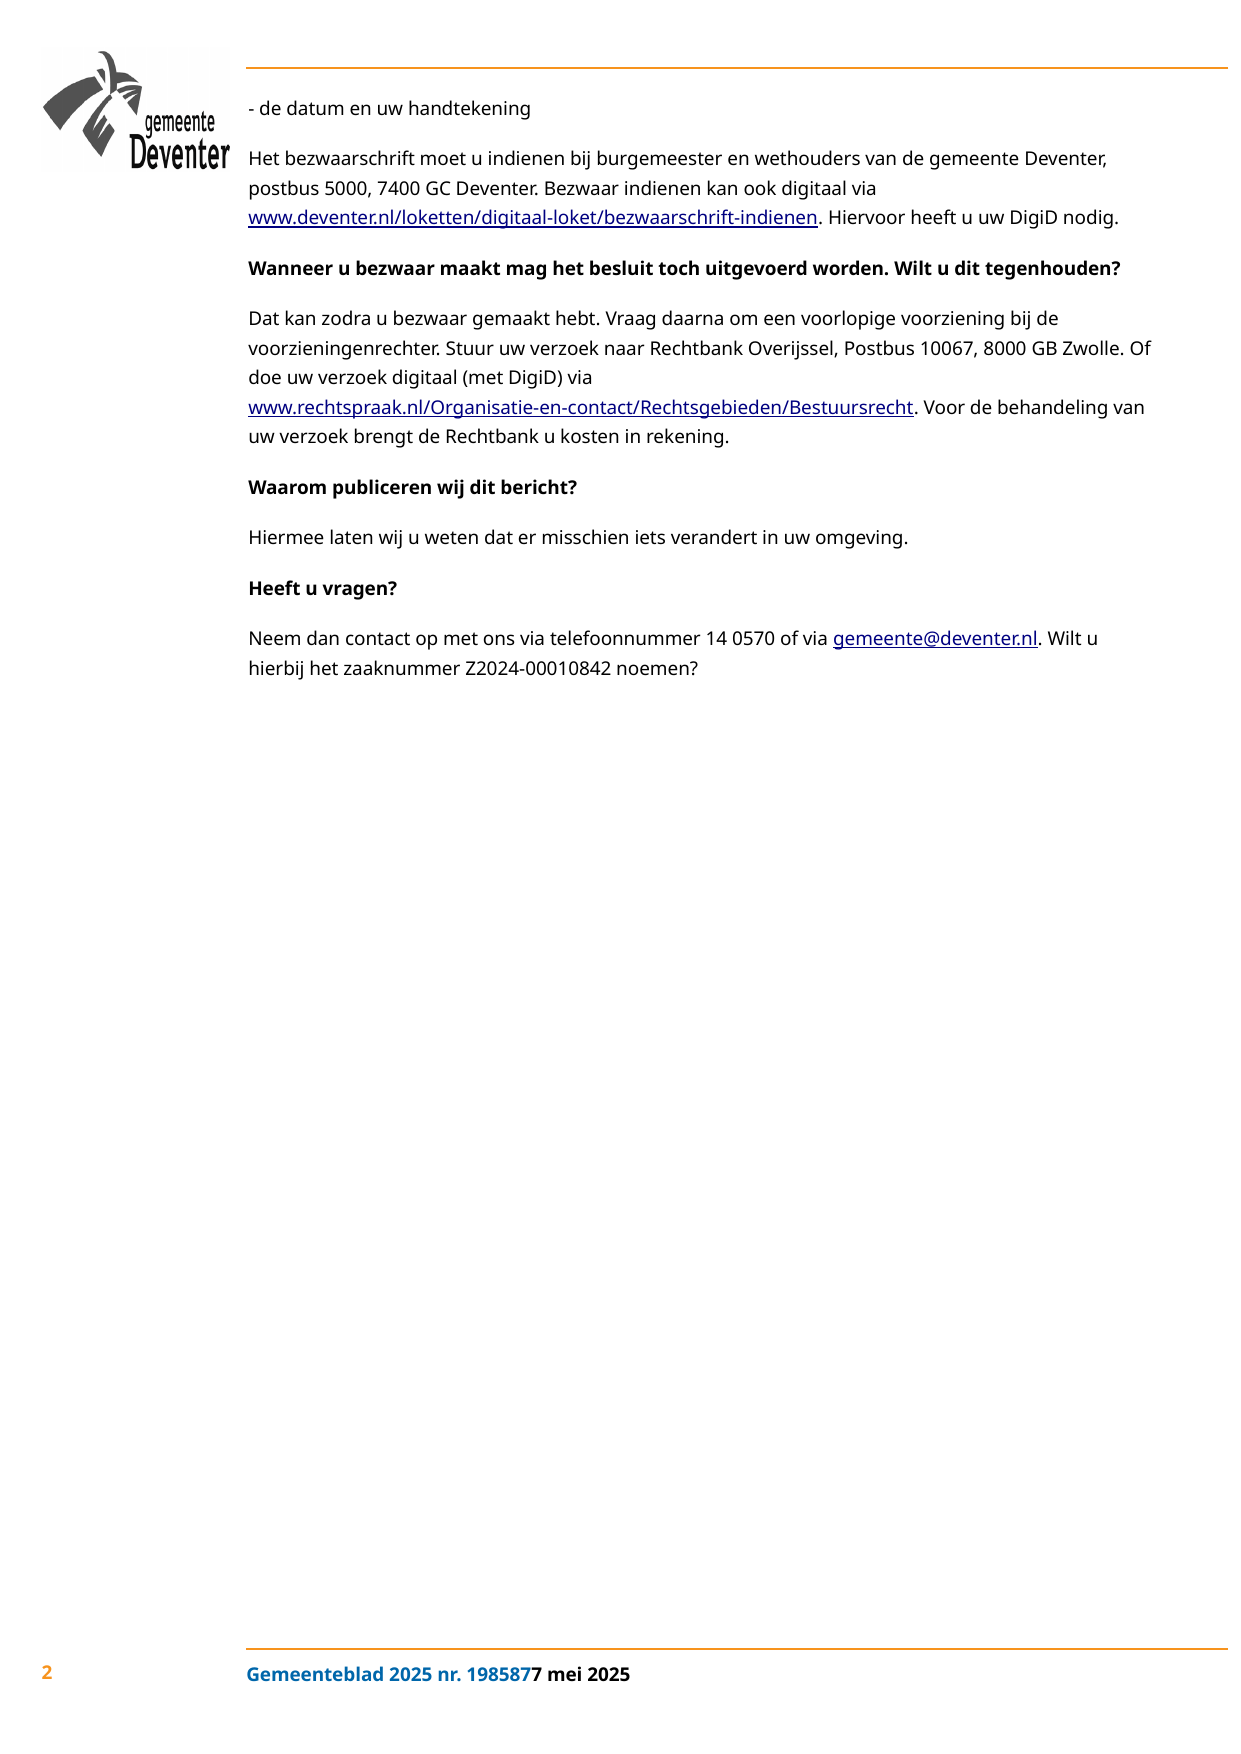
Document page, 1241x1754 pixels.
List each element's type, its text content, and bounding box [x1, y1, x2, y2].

text Wanneer u bezwaar maakt mag het besluit toch uitgevoerd worden. Wilt u dit tegenhouden? [248, 255, 1152, 281]
text Waarom publiceren wij dit bericht? [248, 474, 1152, 500]
picture [41, 47, 231, 172]
text - de datum en uw handtekening [248, 95, 1152, 121]
text Hiermee laten wij u weten dat er misschien iets verandert in uw omgeving. [248, 524, 1152, 550]
text Dat kan zodra u bezwaar gemaakt hebt. Vraag daarna om een voorlopige voorziening bij de voorzieningenrechter. Stuur uw verzoek naar Rechtbank Overijssel, Postbus 10067, 8000 GB Zwolle. Of doe uw verzoek digitaal (met DigiD) via www.rechtspraak.nl/Organisatie-en-contact/Rechtsgebieden/Bestuursrecht. Voor de behandeling van uw verzoek brengt de Rechtbank u kosten in rekening. [248, 305, 1152, 449]
text Heeft u vragen? [248, 575, 1152, 601]
text Het bezwaarschrift moet u indienen bij burgemeester en wethouders van de gemeente Deventer, postbus 5000, 7400 GC Deventer. Bezwaar indienen kan ook digitaal via www.deventer.nl/loketten/digitaal-loket/bezwaarschrift-indienen. Hiervoor heeft u uw DigiD nodig. [248, 145, 1152, 230]
text Neem dan contact op met ons via telefoonnummer 14 0570 of via gemeente@deventer.nl. Wilt u hierbij het zaaknummer Z2024-00010842 noemen? [248, 625, 1152, 681]
